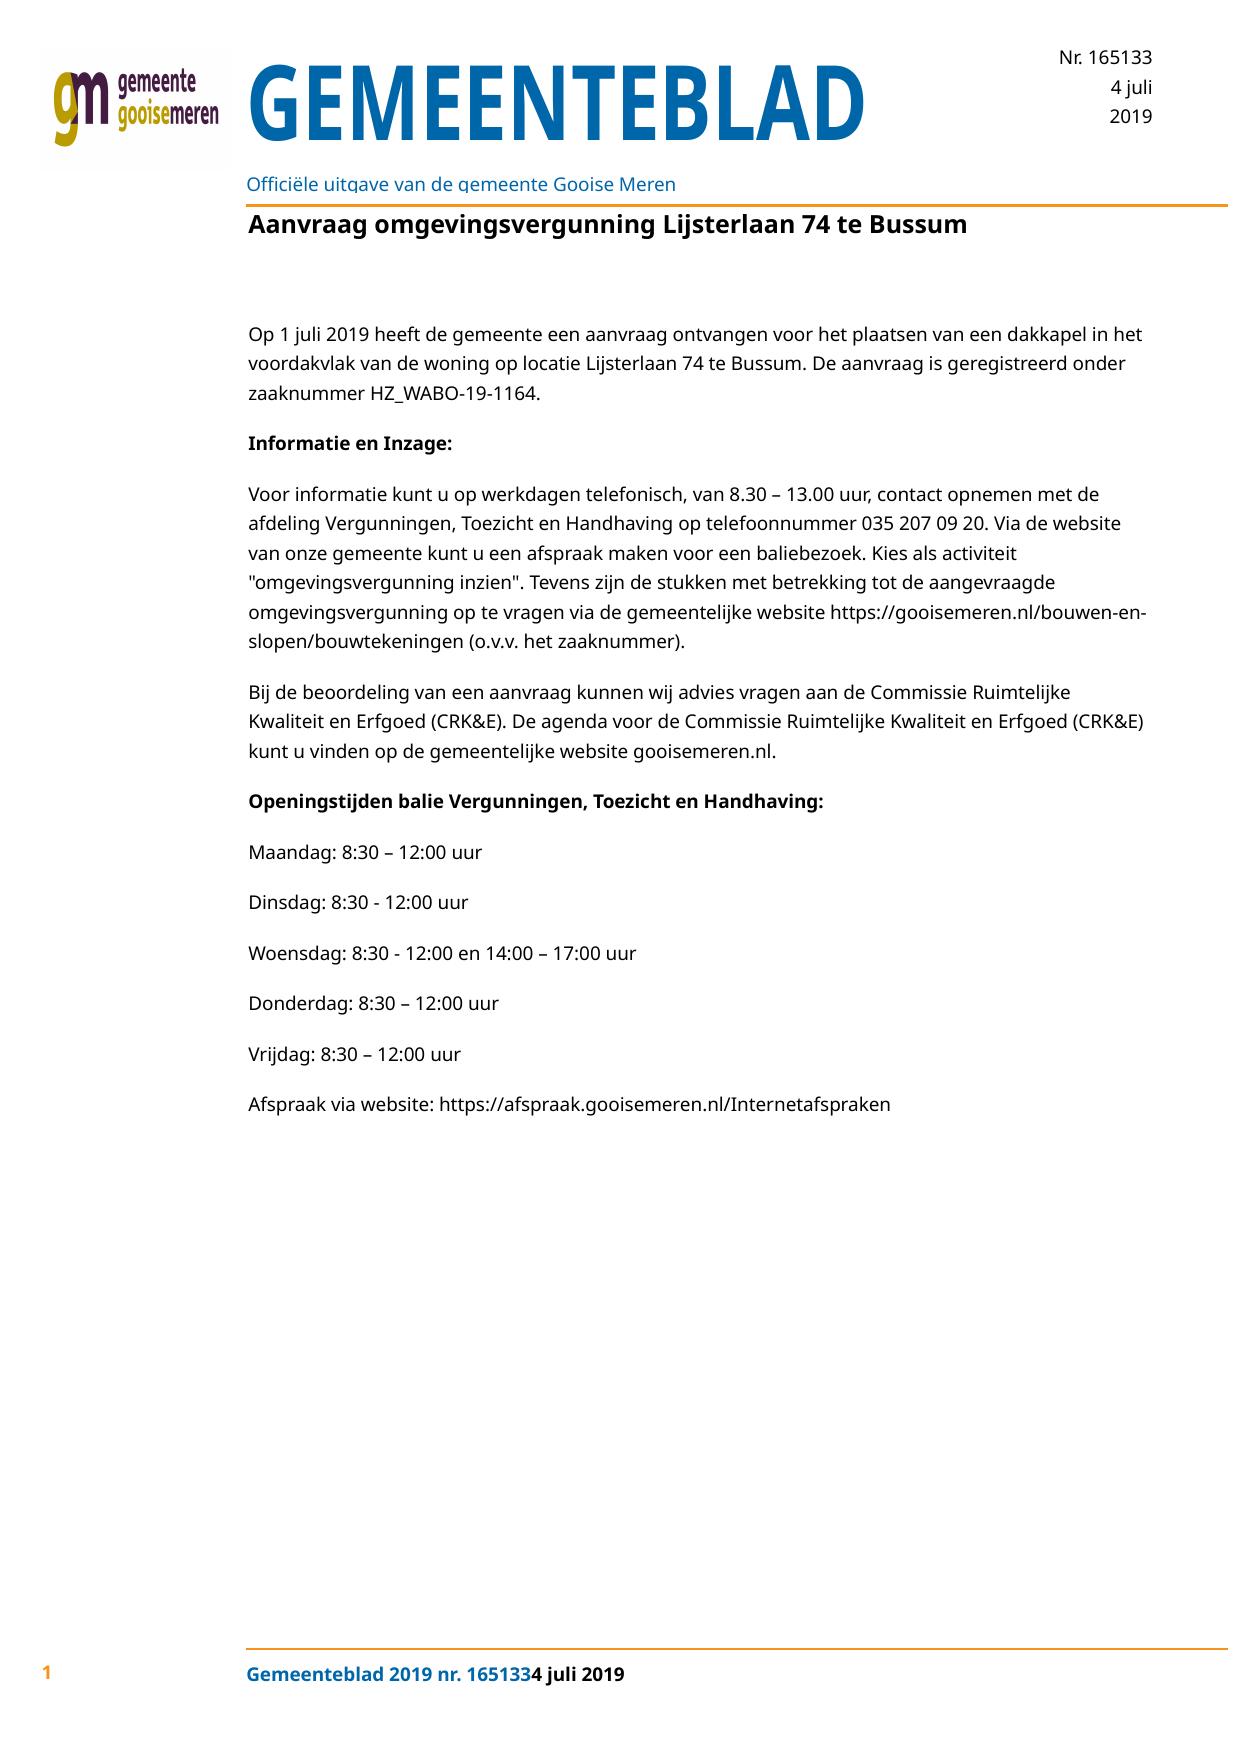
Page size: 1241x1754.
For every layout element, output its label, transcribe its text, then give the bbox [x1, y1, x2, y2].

text Dinsdag: 8:30 - 12:00 uur [248, 889, 1152, 915]
text Openingstijden balie Vergunningen, Toezicht en Handhaving: [248, 789, 1152, 814]
text Op 1 juli 2019 heeft de gemeente een aanvraag ontvangen voor het plaatsen van een dakkapel in het voordakvlak van de woning op locatie Lijsterlaan 74 te Bussum. De aanvraag is geregistreerd onder zaaknummer HZ_WABO-19-1164. [248, 321, 1152, 406]
text Vrijdag: 8:30 – 12:00 uur [248, 1041, 1152, 1066]
text Aanvraag omgevingsvergunning Lijsterlaan 74 te Bussum [248, 207, 1152, 241]
text Informatie en Inzage: [248, 430, 1152, 456]
text Voor informatie kunt u op werkdagen telefonisch, van 8.30 – 13.00 uur, contact opnemen met de afdeling Vergunningen, Toezicht en Handhaving op telefoonnummer 035 207 09 20. Via de website van onze gemeente kunt u een afspraak maken voor een baliebezoek. Kies als activiteit "omgevingsvergunning inzien". Tevens zijn de stukken met betrekking tot de aangevraagde omgevingsvergunning op te vragen via de gemeentelijke website https://gooisemeren.nl/bouwen-en-slopen/bouwtekeningen (o.v.v. het zaaknummer). [248, 481, 1152, 654]
text Maandag: 8:30 – 12:00 uur [248, 839, 1152, 865]
text Afspraak via website: https://afspraak.gooisemeren.nl/Internetafspraken [248, 1091, 1152, 1117]
text Donderdag: 8:30 – 12:00 uur [248, 990, 1152, 1016]
text Bij de beoordeling van een aanvraag kunnen wij advies vragen aan de Commissie Ruimtelijke Kwaliteit en Erfgoed (CRK&E). De agenda voor de Commissie Ruimtelijke Kwaliteit en Erfgoed (CRK&E) kunt u vinden op de gemeentelijke website gooisemeren.nl. [248, 679, 1152, 764]
text Woensdag: 8:30 - 12:00 en 14:00 – 17:00 uur [248, 940, 1152, 966]
picture [41, 47, 231, 172]
